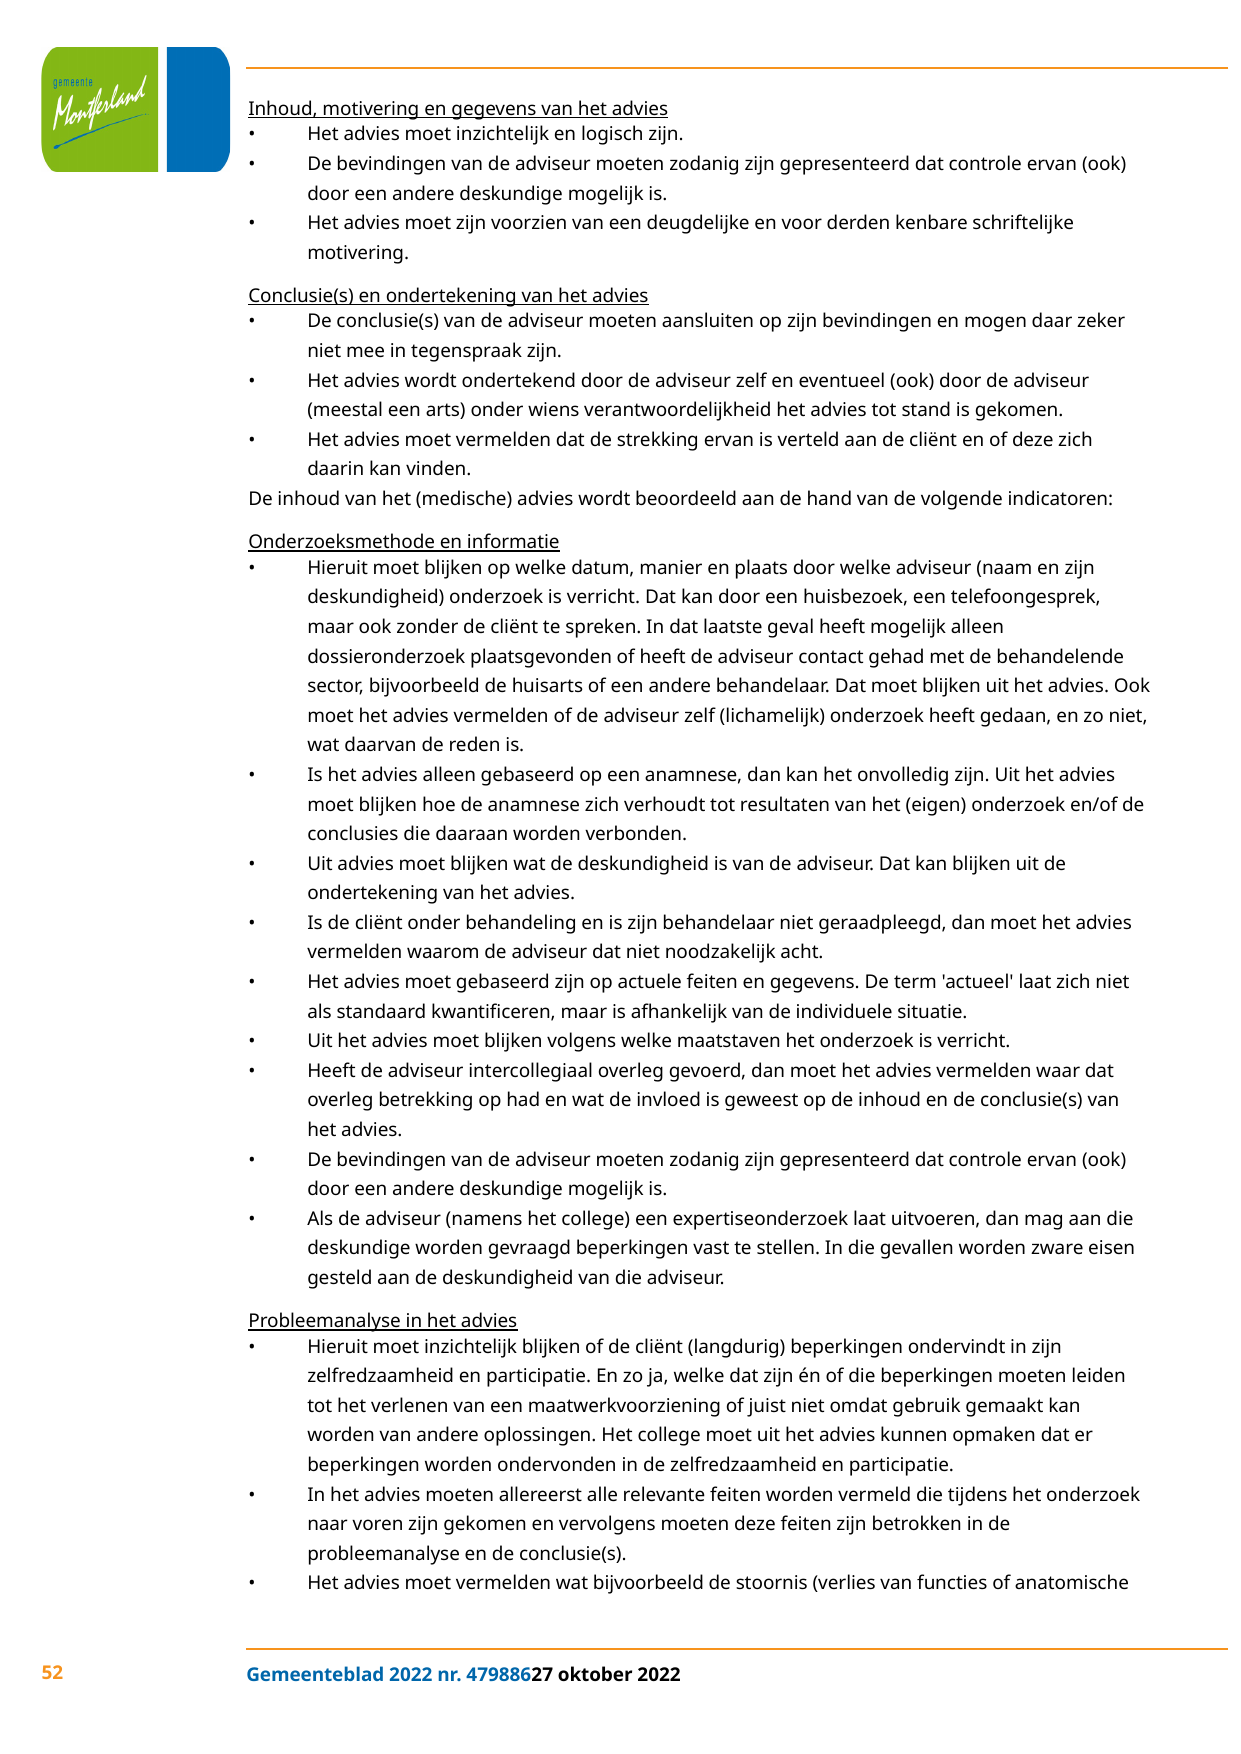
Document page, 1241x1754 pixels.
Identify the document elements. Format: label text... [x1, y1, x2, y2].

list Is de cliënt onder behandeling en is zijn behandelaar niet geraadpleegd, dan moet het advies vermelden waarom de adviseur dat niet noodzakelijk acht. [248, 909, 1152, 964]
list In het advies moeten allereerst alle relevante feiten worden vermeld die tijdens het onderzoek naar voren zijn gekomen en vervolgens moeten deze feiten zijn betrokken in de probleemanalyse en de conclusie(s). [248, 1481, 1152, 1566]
list De conclusie(s) van de adviseur moeten aansluiten op zijn bevindingen en mogen daar zeker niet mee in tegenspraak zijn. [248, 308, 1152, 363]
text De inhoud van het (medische) advies wordt beoordeeld aan de hand van de volgende indicatoren: [248, 485, 1152, 511]
list Hieruit moet inzichtelijk blijken of de cliënt (langdurig) beperkingen ondervindt in zijn zelfredzaamheid en participatie. En zo ja, welke dat zijn én of die beperkingen moeten leiden tot het verlenen van een maatwerkvoorziening of juist niet omdat gebruik gemaakt kan worden van andere oplossingen. Het college moet uit het advies kunnen opmaken dat er beperkingen worden ondervonden in de zelfredzaamheid en participatie. [248, 1333, 1152, 1477]
list Het advies moet inzichtelijk en logisch zijn. [248, 121, 1152, 146]
list Als de adviseur (namens het college) een expertiseonderzoek laat uitvoeren, dan mag aan die deskundige worden gevraagd beperkingen vast te stellen. In die gevallen worden zware eisen gesteld aan de deskundigheid van die adviseur. [248, 1205, 1152, 1290]
list Uit het advies moet blijken volgens welke maatstaven het onderzoek is verricht. [248, 1027, 1152, 1053]
list Het advies moet vermelden wat bijvoorbeeld de stoornis (verlies van functies of anatomische [248, 1569, 1152, 1595]
list De bevindingen van de adviseur moeten zodanig zijn gepresenteerd dat controle ervan (ook) door een andere deskundige mogelijk is. [248, 1146, 1152, 1201]
text Inhoud, motivering en gegevens van het advies [248, 95, 1152, 121]
list Hieruit moet blijken op welke datum, manier en plaats door welke adviseur (naam en zijn deskundigheid) onderzoek is verricht. Dat kan door een huisbezoek, een telefoongesprek, maar ook zonder de cliënt te spreken. In dat laatste geval heeft mogelijk alleen dossieronderzoek plaatsgevonden of heeft de adviseur contact gehad met de behandelende sector, bijvoorbeeld de huisarts of een andere behandelaar. Dat moet blijken uit het advies. Ook moet het advies vermelden of de adviseur zelf (lichamelijk) onderzoek heeft gedaan, en zo niet, wat daarvan de reden is. [248, 554, 1152, 757]
list Het advies moet vermelden dat de strekking ervan is verteld aan de cliënt en of deze zich daarin kan vinden. [248, 426, 1152, 481]
list Het advies moet zijn voorzien van een deugdelijke en voor derden kenbare schriftelijke motivering. [248, 209, 1152, 264]
list Is het advies alleen gebaseerd op een anamnese, dan kan het onvolledig zijn. Uit het advies moet blijken hoe de anamnese zich verhoudt tot resultaten van het (eigen) onderzoek en/of de conclusies die daaraan worden verbonden. [248, 761, 1152, 846]
list De bevindingen van de adviseur moeten zodanig zijn gepresenteerd dat controle ervan (ook) door een andere deskundige mogelijk is. [248, 150, 1152, 205]
list Het advies wordt ondertekend door de adviseur zelf en eventueel (ook) door de adviseur (meestal een arts) onder wiens verantwoordelijkheid het advies tot stand is gekomen. [248, 367, 1152, 422]
text Probleemanalyse in het advies [248, 1307, 1152, 1333]
list Het advies moet gebaseerd zijn op actuele feiten en gegevens. De term 'actueel' laat zich niet als standaard kwantificeren, maar is afhankelijk van de individuele situatie. [248, 968, 1152, 1023]
picture [41, 47, 231, 172]
text Onderzoeksmethode en informatie [248, 528, 1152, 554]
list Heeft de adviseur intercollegiaal overleg gevoerd, dan moet het advies vermelden waar dat overleg betrekking op had en wat de invloed is geweest op de inhoud en de conclusie(s) van het advies. [248, 1057, 1152, 1142]
list Uit advies moet blijken wat de deskundigheid is van de adviseur. Dat kan blijken uit de ondertekening van het advies. [248, 850, 1152, 905]
text Conclusie(s) en ondertekening van het advies [248, 282, 1152, 308]
